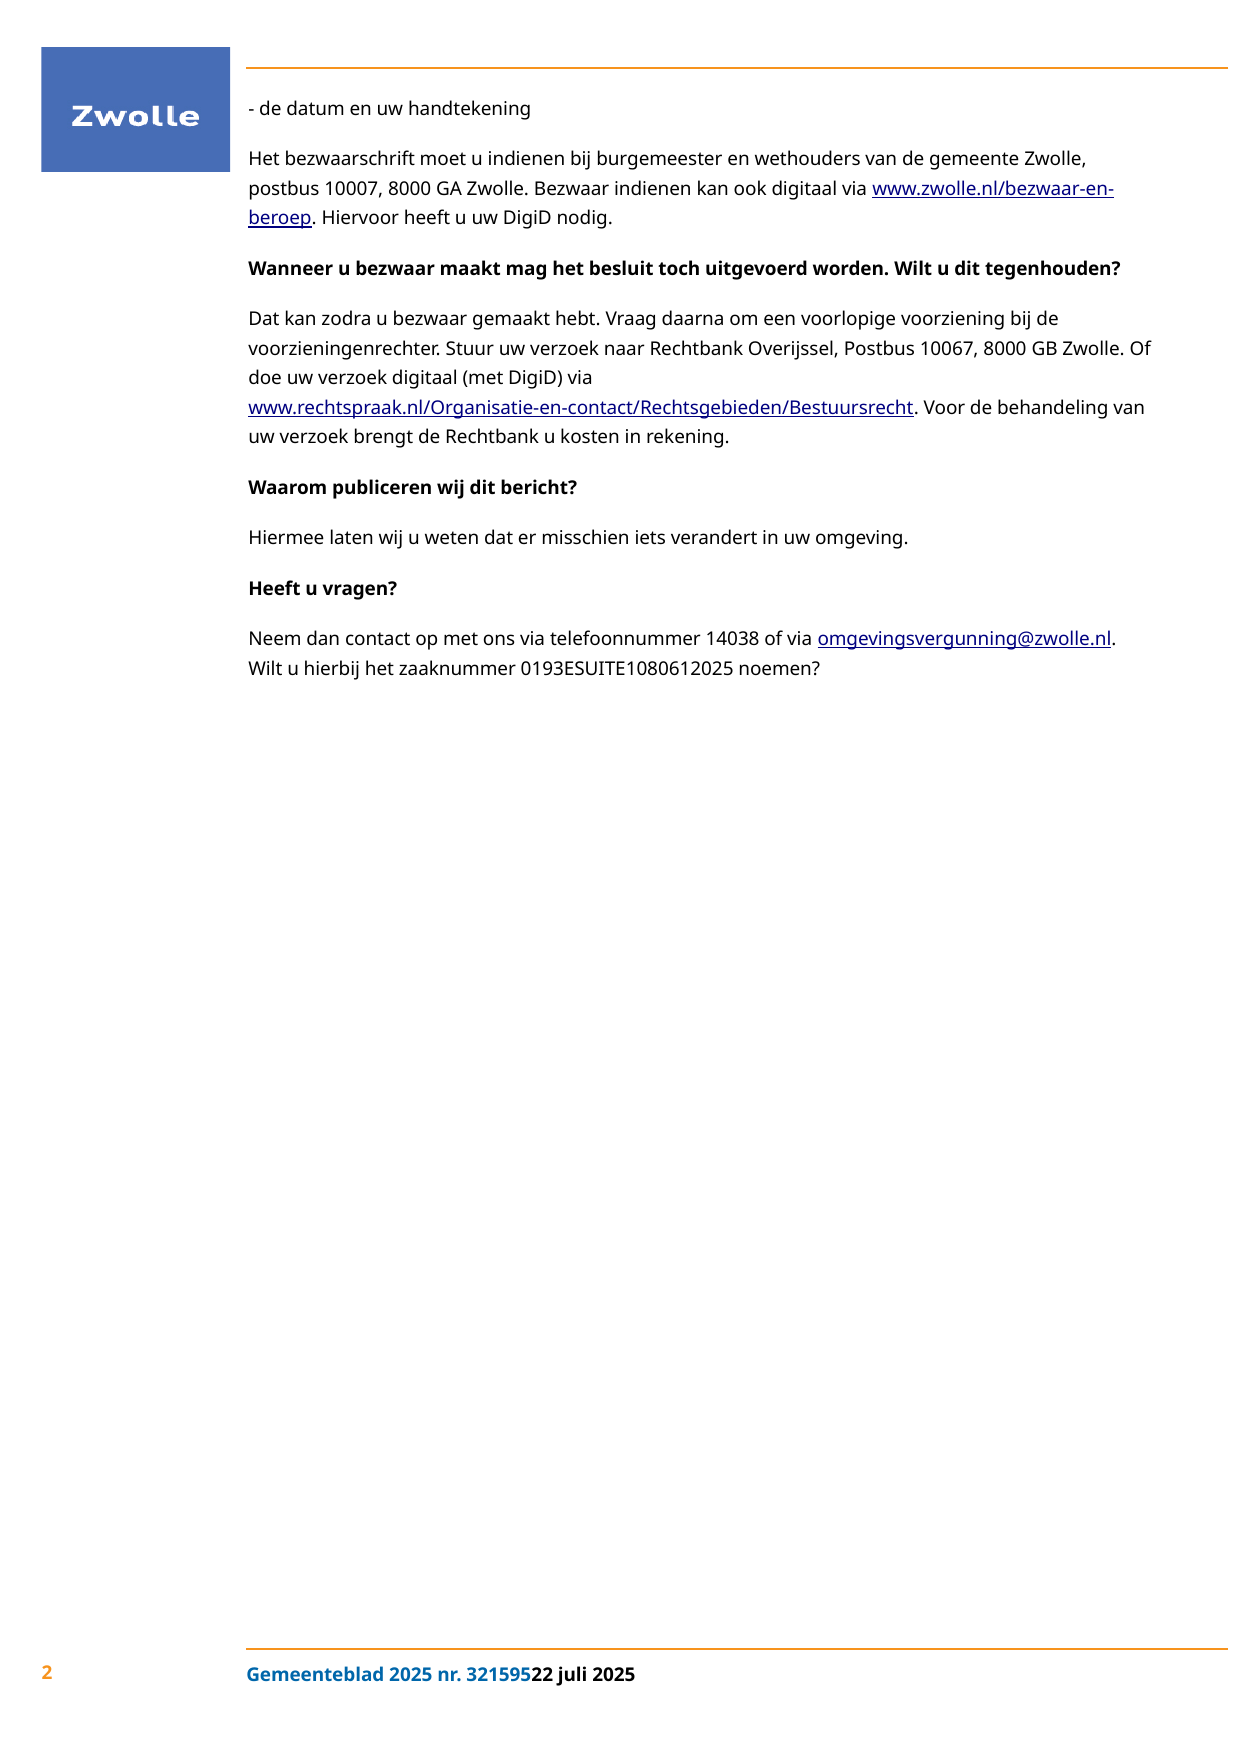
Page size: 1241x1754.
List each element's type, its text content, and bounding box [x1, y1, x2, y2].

text - de datum en uw handtekening [248, 95, 1152, 121]
text Wanneer u bezwaar maakt mag het besluit toch uitgevoerd worden. Wilt u dit tegenhouden? [248, 255, 1152, 281]
text Hiermee laten wij u weten dat er misschien iets verandert in uw omgeving. [248, 524, 1152, 550]
text Het bezwaarschrift moet u indienen bij burgemeester en wethouders van de gemeente Zwolle, postbus 10007, 8000 GA Zwolle. Bezwaar indienen kan ook digitaal via www.zwolle.nl/bezwaar-en-beroep. Hiervoor heeft u uw DigiD nodig. [248, 145, 1152, 230]
picture [41, 47, 231, 172]
text Heeft u vragen? [248, 575, 1152, 601]
text Dat kan zodra u bezwaar gemaakt hebt. Vraag daarna om een voorlopige voorziening bij de voorzieningenrechter. Stuur uw verzoek naar Rechtbank Overijssel, Postbus 10067, 8000 GB Zwolle. Of doe uw verzoek digitaal (met DigiD) via www.rechtspraak.nl/Organisatie-en-contact/Rechtsgebieden/Bestuursrecht. Voor de behandeling van uw verzoek brengt de Rechtbank u kosten in rekening. [248, 305, 1152, 449]
text Neem dan contact op met ons via telefoonnummer 14038 of via omgevingsvergunning@zwolle.nl. Wilt u hierbij het zaaknummer 0193ESUITE1080612025 noemen? [248, 625, 1152, 681]
text Waarom publiceren wij dit bericht? [248, 474, 1152, 500]
